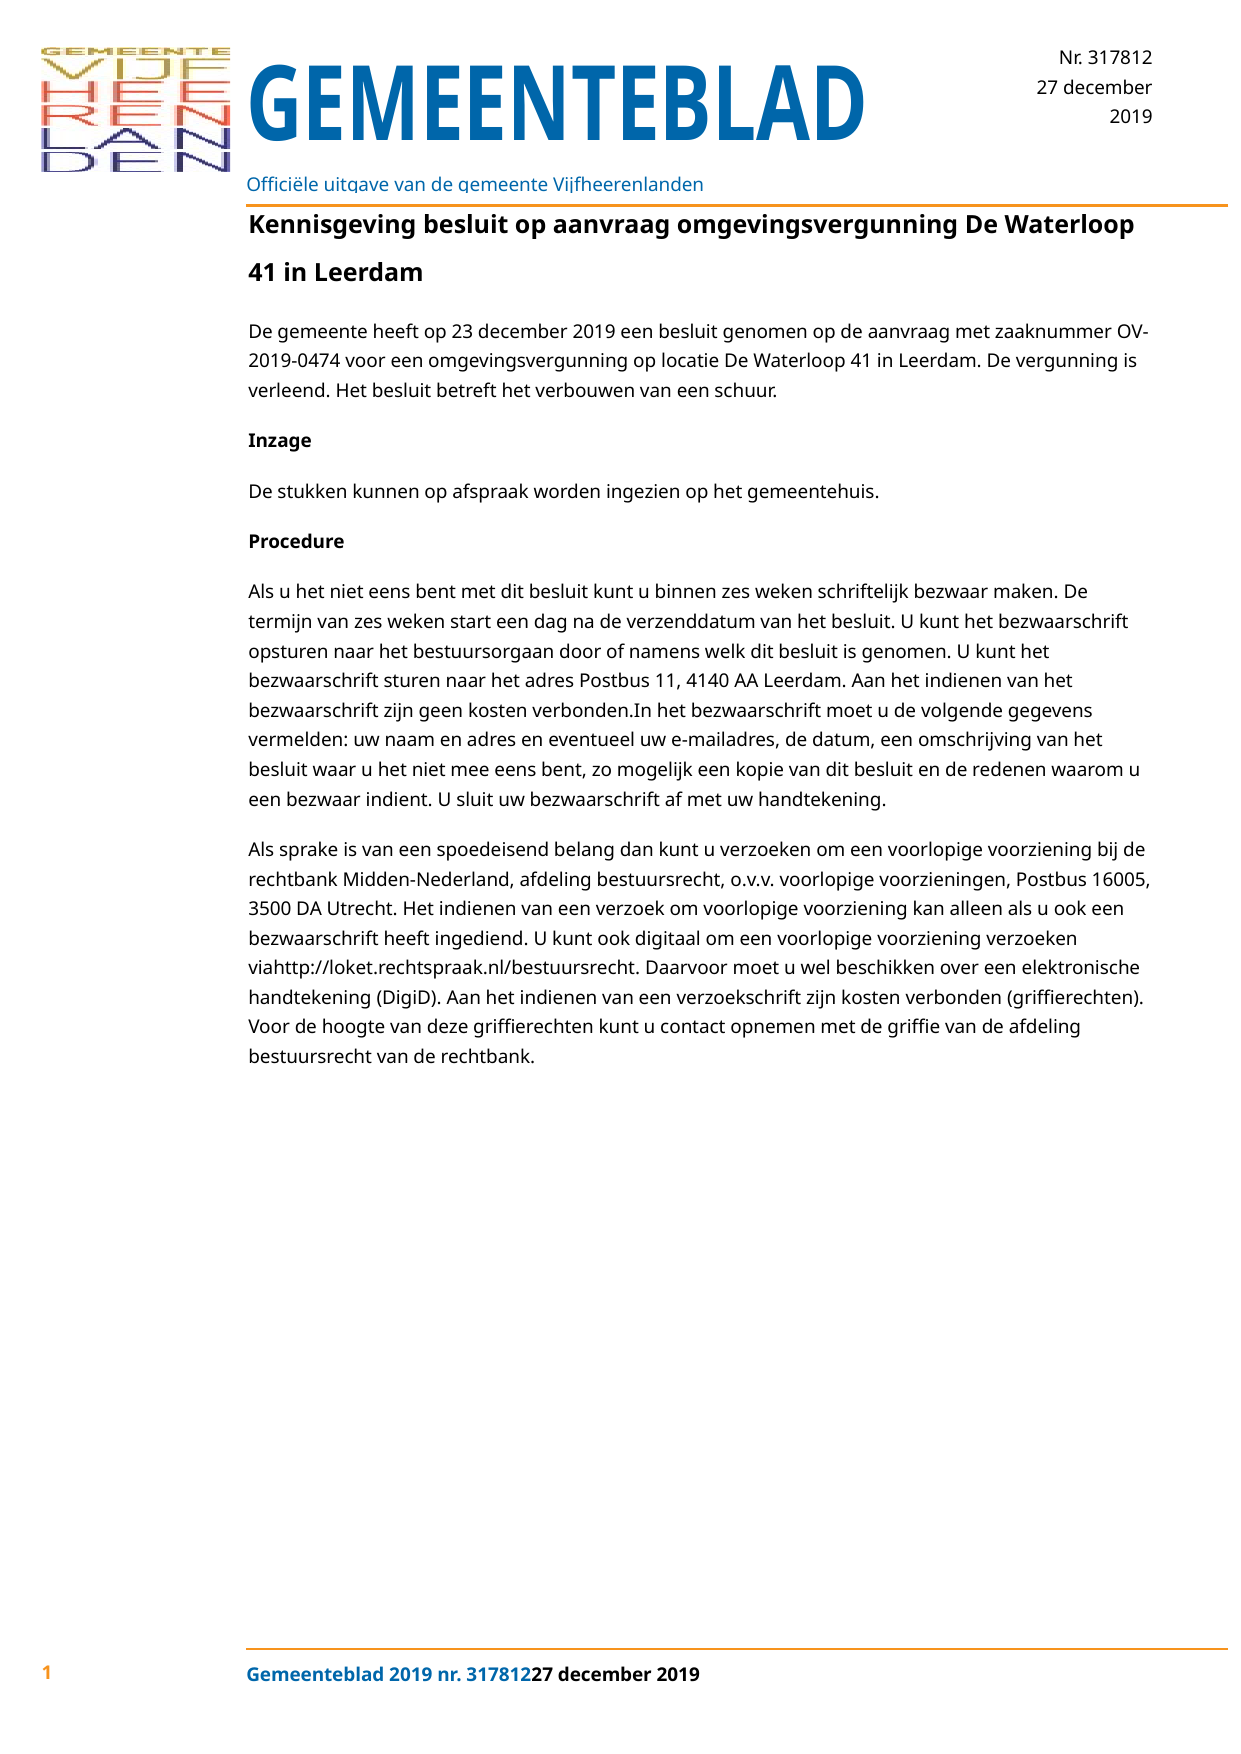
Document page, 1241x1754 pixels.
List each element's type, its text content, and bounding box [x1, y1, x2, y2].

text Als u het niet eens bent met dit besluit kunt u binnen zes weken schriftelijk bezwaar maken. De termijn van zes weken start een dag na de verzenddatum van het besluit. U kunt het bezwaarschrift opsturen naar het bestuursorgaan door of namens welk dit besluit is genomen. U kunt het bezwaarschrift sturen naar het adres Postbus 11, 4140 AA Leerdam. Aan het indienen van het bezwaarschrift zijn geen kosten verbonden.In het bezwaarschrift moet u de volgende gegevens vermelden: uw naam en adres en eventueel uw e-mailadres, de datum, een omschrijving van het besluit waar u het niet mee eens bent, zo mogelijk een kopie van dit besluit en de redenen waarom u een bezwaar indient. U sluit uw bezwaarschrift af met uw handtekening. [248, 579, 1152, 812]
text Inzage [248, 427, 1152, 453]
text De gemeente heeft op 23 december 2019 een besluit genomen op de aanvraag met zaaknummer OV-2019-0474 voor een omgevingsvergunning op locatie De Waterloop 41 in Leerdam. De vergunning is verleend. Het besluit betreft het verbouwen van een schuur. [248, 318, 1152, 403]
text Kennisgeving besluit op aanvraag omgevingsvergunning De Waterloop 41 in Leerdam [248, 207, 1152, 288]
text De stukken kunnen op afspraak worden ingezien op het gemeentehuis. [248, 478, 1152, 504]
text Procedure [248, 528, 1152, 554]
picture [41, 47, 231, 172]
text Als sprake is van een spoedeisend belang dan kunt u verzoeken om een voorlopige voorziening bij de rechtbank Midden-Nederland, afdeling bestuursrecht, o.v.v. voorlopige voorzieningen, Postbus 16005, 3500 DA Utrecht. Het indienen van een verzoek om voorlopige voorziening kan alleen als u ook een bezwaarschrift heeft ingediend. U kunt ook digitaal om een voorlopige voorziening verzoeken viahttp://loket.rechtspraak.nl/bestuursrecht. Daarvoor moet u wel beschikken over een elektronische handtekening (DigiD). Aan het indienen van een verzoekschrift zijn kosten verbonden (griffierechten). Voor de hoogte van deze griffierechten kunt u contact opnemen met de griffie van de afdeling bestuursrecht van de rechtbank. [248, 836, 1152, 1069]
